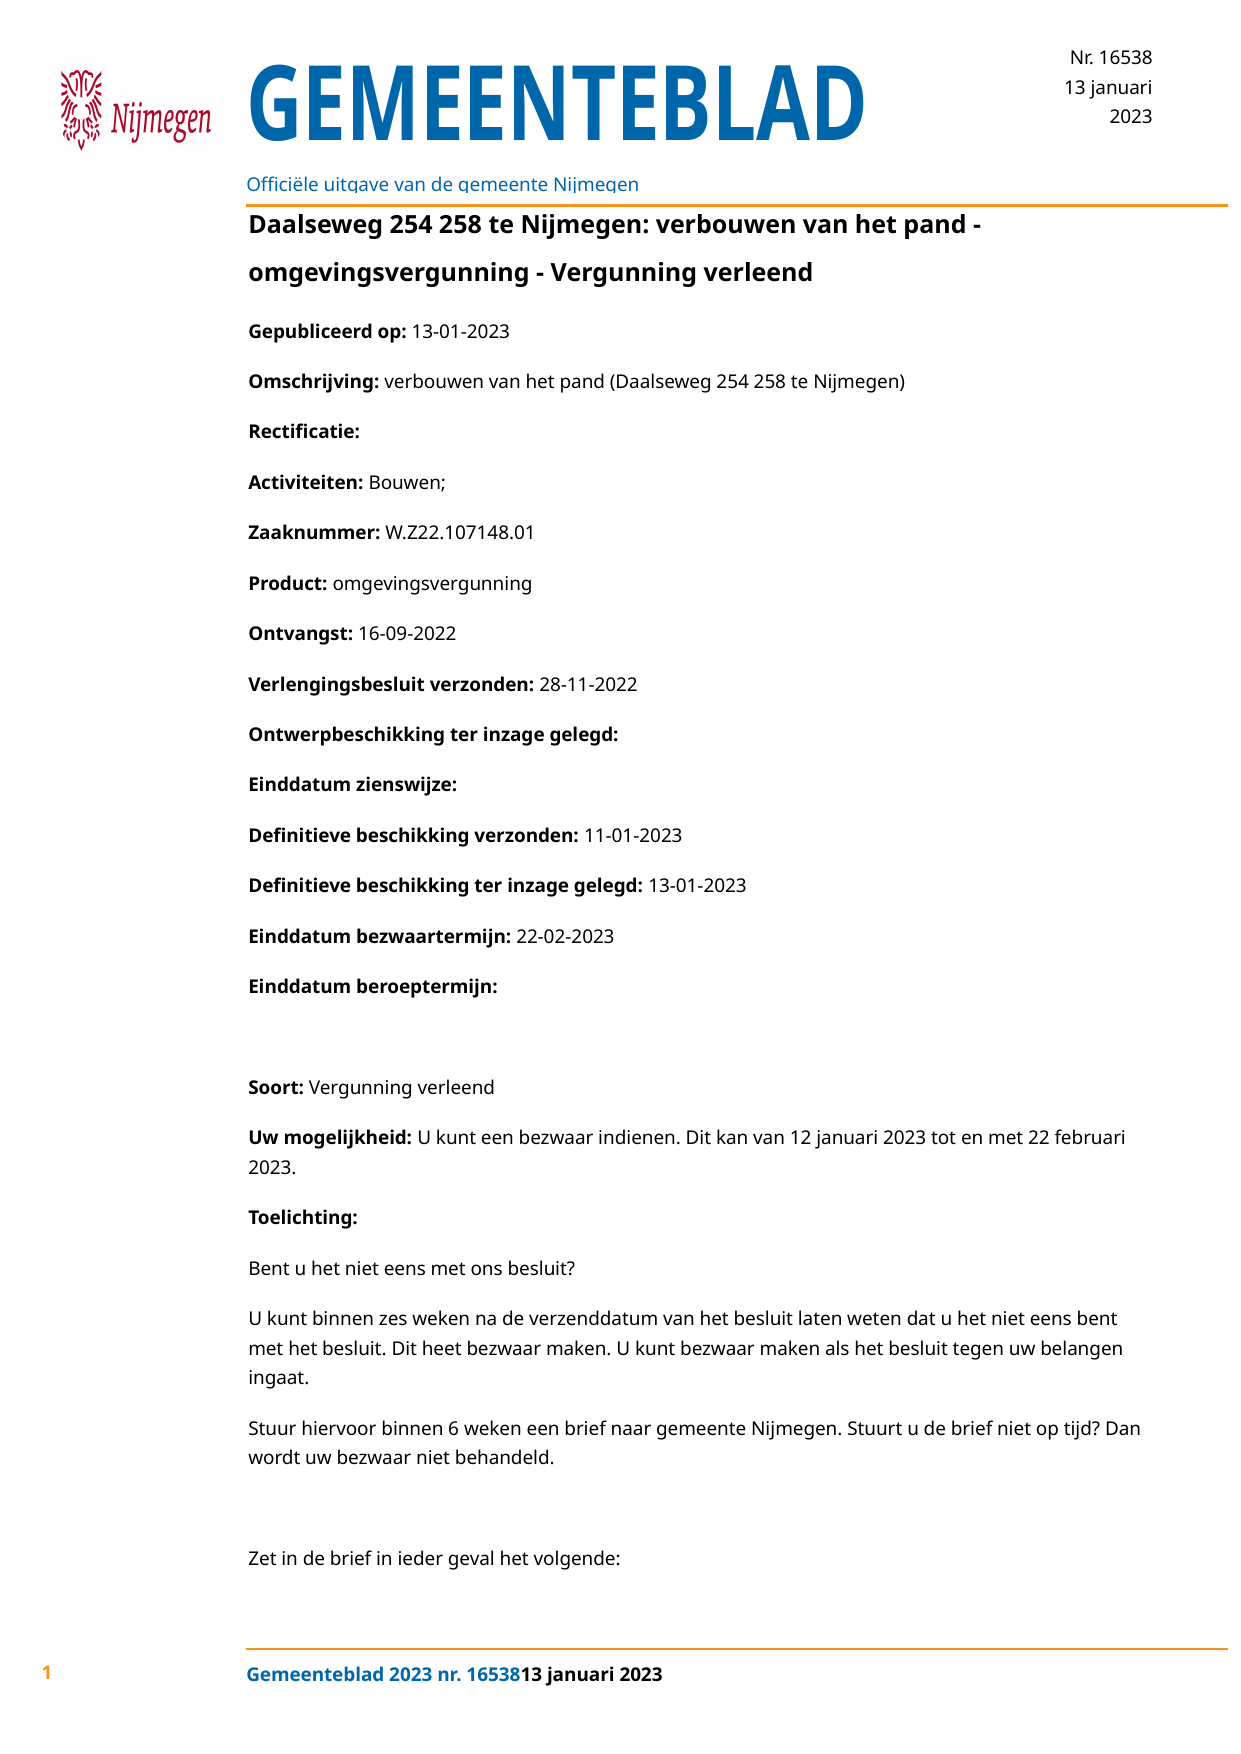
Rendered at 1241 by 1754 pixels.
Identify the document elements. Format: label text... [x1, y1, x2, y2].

text Definitieve beschikking ter inzage gelegd: 13-01-2023 [248, 872, 1152, 898]
text Einddatum zienswijze: [248, 772, 1152, 797]
text Zet in de brief in ieder geval het volgende: [248, 1545, 1152, 1571]
text Bent u het niet eens met ons besluit? [248, 1255, 1152, 1281]
text Soort: Vergunning verleend [248, 1074, 1152, 1100]
picture [41, 47, 231, 172]
text Ontvangst: 16-09-2022 [248, 620, 1152, 646]
text Rectificatie: [248, 419, 1152, 444]
text Stuur hiervoor binnen 6 weken een brief naar gemeente Nijmegen. Stuurt u de brief niet op tijd? Dan wordt uw bezwaar niet behandeld. [248, 1415, 1152, 1470]
text Product: omgevingsvergunning [248, 570, 1152, 596]
text U kunt binnen zes weken na de verzenddatum van het besluit laten weten dat u het niet eens bent met het besluit. Dit heet bezwaar maken. U kunt bezwaar maken als het besluit tegen uw belangen ingaat. [248, 1305, 1152, 1390]
text Zaaknummer: W.Z22.107148.01 [248, 519, 1152, 545]
text Toelichting: [248, 1204, 1152, 1230]
text Daalseweg 254 258 te Nijmegen: verbouwen van het pand - omgevingsvergunning - Vergunning verleend [248, 207, 1152, 288]
text Einddatum beroeptermijn: [248, 973, 1152, 999]
text Uw mogelijkheid: U kunt een bezwaar indienen. Dit kan van 12 januari 2023 tot en met 22 februari 2023. [248, 1124, 1152, 1180]
text Gepubliceerd op: 13-01-2023 [248, 318, 1152, 344]
text Omschrijving: verbouwen van het pand (Daalseweg 254 258 te Nijmegen) [248, 368, 1152, 394]
text Activiteiten: Bouwen; [248, 469, 1152, 495]
text Definitieve beschikking verzonden: 11-01-2023 [248, 822, 1152, 848]
text Einddatum bezwaartermijn: 22-02-2023 [248, 923, 1152, 949]
text Verlengingsbesluit verzonden: 28-11-2022 [248, 671, 1152, 697]
text Ontwerpbeschikking ter inzage gelegd: [248, 721, 1152, 747]
